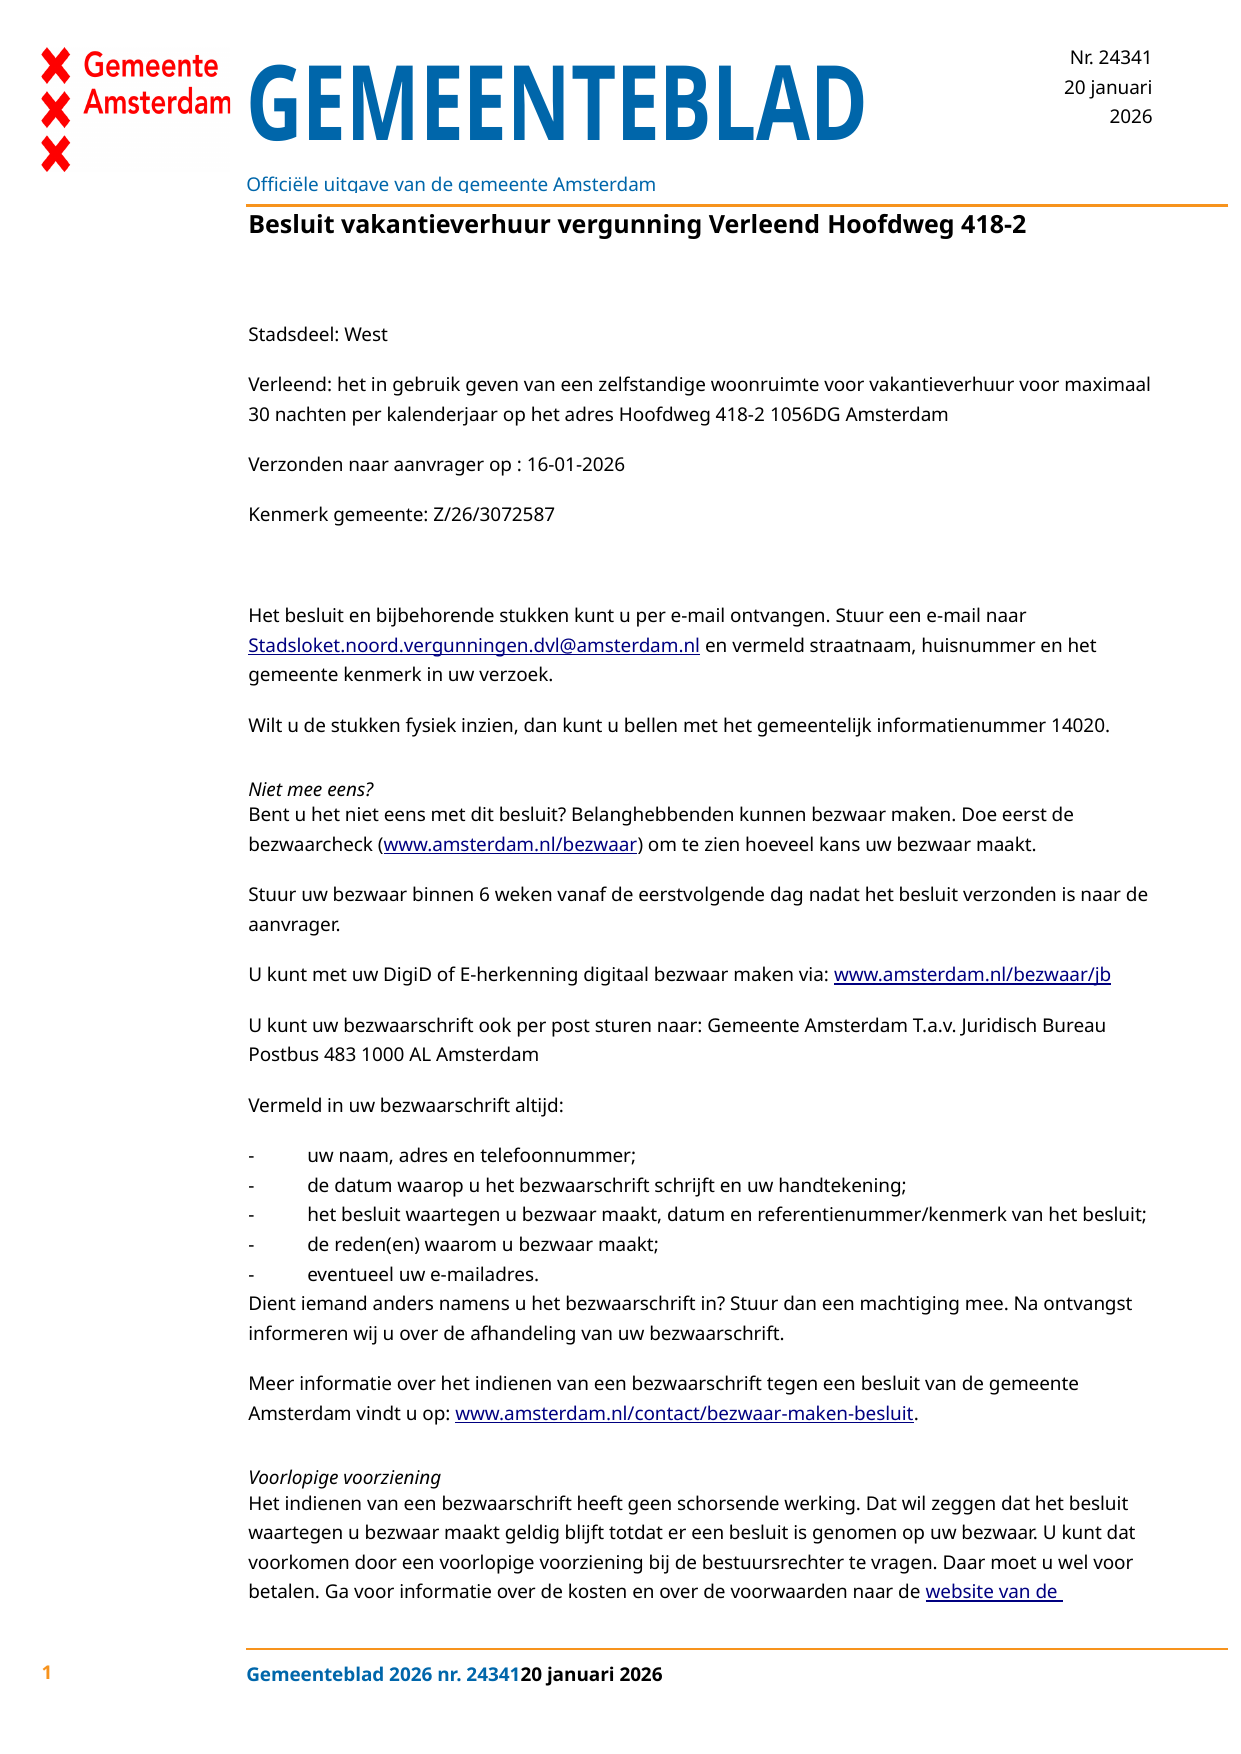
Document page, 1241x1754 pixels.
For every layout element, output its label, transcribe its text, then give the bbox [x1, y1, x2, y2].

text Het indienen van een bezwaarschrift heeft geen schorsende werking. Dat wil zeggen dat het besluit waartegen u bezwaar maakt geldig blijft totdat er een besluit is genomen op uw bezwaar. U kunt dat voorkomen door een voorlopige voorziening bij de bestuursrechter te vragen. Daar moet u wel voor betalen. Ga voor informatie over de kosten en over de voorwaarden naar de website van de [248, 1490, 1152, 1604]
text Stadsdeel: West [248, 321, 1152, 346]
list het besluit waartegen u bezwaar maakt, datum en referentienummer/kenmerk van het besluit; [248, 1202, 1152, 1227]
text Voorlopige voorziening [248, 1464, 1152, 1490]
text Verzonden naar aanvrager op : 16-01-2026 [248, 451, 1152, 477]
list de reden(en) waarom u bezwaar maakt; [248, 1231, 1152, 1257]
list uw naam, adres en telefoonnummer; [248, 1142, 1152, 1168]
picture [41, 47, 231, 172]
text Stuur uw bezwaar binnen 6 weken vanaf de eerstvolgende dag nadat het besluit verzonden is naar de aanvrager. [248, 882, 1152, 937]
text Vermeld in uw bezwaarschrift altijd: [248, 1092, 1152, 1118]
text Meer informatie over het indienen van een bezwaarschrift tegen een besluit van de gemeente Amsterdam vindt u op: www.amsterdam.nl/contact/bezwaar-maken-besluit. [248, 1370, 1152, 1426]
list eventueel uw e-mailadres. [248, 1261, 1152, 1287]
text U kunt uw bezwaarschrift ook per post sturen naar: Gemeente Amsterdam T.a.v. Juridisch Bureau Postbus 483 1000 AL Amsterdam [248, 1012, 1152, 1067]
list de datum waarop u het bezwaarschrift schrijft en uw handtekening; [248, 1172, 1152, 1198]
text Bent u het niet eens met dit besluit? Belanghebbenden kunnen bezwaar maken. Doe eerst de bezwaarcheck (www.amsterdam.nl/bezwaar) om te zien hoeveel kans uw bezwaar maakt. [248, 802, 1152, 857]
text Kenmerk gemeente: Z/26/3072587 [248, 502, 1152, 527]
text Dient iemand anders namens u het bezwaarschrift in? Stuur dan een machtiging mee. Na ontvangst informeren wij u over de afhandeling van uw bezwaarschrift. [248, 1290, 1152, 1346]
text Besluit vakantieverhuur vergunning Verleend Hoofdweg 418-2 [248, 207, 1152, 241]
text U kunt met uw DigiD of E-herkenning digitaal bezwaar maken via: www.amsterdam.nl/bezwaar/jb [248, 962, 1152, 987]
text Verleend: het in gebruik geven van een zelfstandige woonruimte voor vakantieverhuur voor maximaal 30 nachten per kalenderjaar op het adres Hoofdweg 418-2 1056DG Amsterdam [248, 371, 1152, 426]
text Het besluit en bijbehorende stukken kunt u per e-mail ontvangen. Stuur een e-mail naar Stadsloket.noord.vergunningen.dvl@amsterdam.nl en vermeld straatnaam, huisnummer en het gemeente kenmerk in uw verzoek. [248, 602, 1152, 687]
text Wilt u de stukken fysiek inzien, dan kunt u bellen met het gemeentelijk informatienummer 14020. [248, 712, 1152, 738]
text Niet mee eens? [248, 776, 1152, 802]
